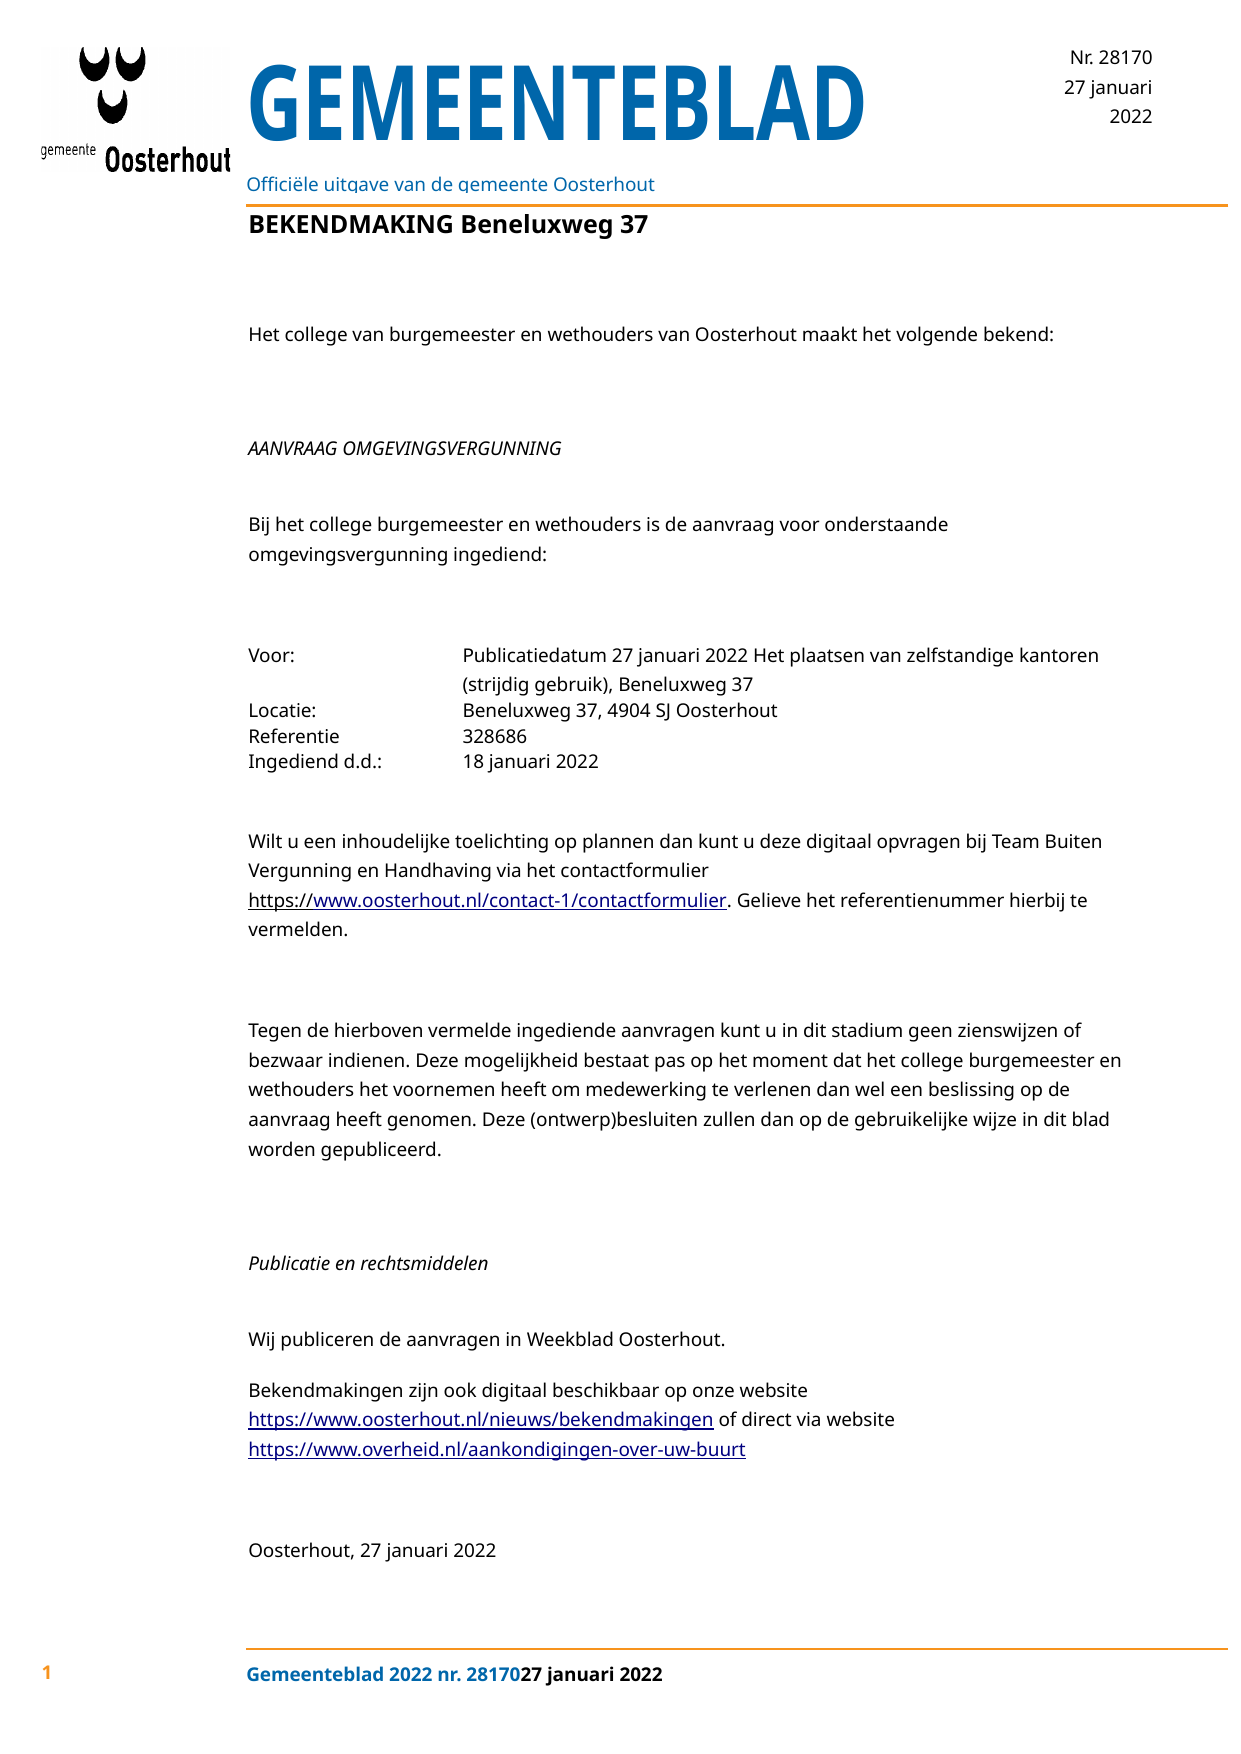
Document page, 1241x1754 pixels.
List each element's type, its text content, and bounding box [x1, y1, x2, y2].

table_cell Referentie [248, 723, 462, 748]
table_cell Beneluxweg 37, 4904 SJ Oosterhout [462, 697, 1152, 723]
text Publicatie en rechtsmiddelen [248, 1250, 1152, 1276]
text Oosterhout, 27 januari 2022 [248, 1537, 1152, 1562]
text Tegen de hierboven vermelde ingediende aanvragen kunt u in dit stadium geen zienswijzen of bezwaar indienen. Deze mogelijkheid bestaat pas op het moment dat het college burgemeester en wethouders het voornemen heeft om medewerking te verlenen dan wel een beslissing op de aanvraag heeft genomen. Deze (ontwerp)besluiten zullen dan op de gebruikelijke wijze in dit blad worden gepubliceerd. [248, 1017, 1152, 1162]
picture [41, 47, 231, 172]
text Bij het college burgemeester en wethouders is de aanvraag voor onderstaande omgevingsvergunning ingediend: [248, 511, 1152, 567]
table_header Publicatiedatum 27 januari 2022 Het plaatsen van zelfstandige kantoren (strijdig gebruik), Beneluxweg 37 [462, 642, 1152, 697]
table_cell 328686 [462, 723, 1152, 748]
text Wij publiceren de aanvragen in Weekblad Oosterhout. [248, 1326, 1152, 1352]
text Het college van burgemeester en wethouders van Oosterhout maakt het volgende bekend: [248, 321, 1152, 346]
text Bekendmakingen zijn ook digitaal beschikbaar op onze website https://www.oosterhout.nl/nieuws/bekendmakingen of direct via website https://www.overheid.nl/aankondigingen-over-uw-buurt [248, 1377, 1152, 1462]
table_cell Ingediend d.d.: [248, 749, 462, 774]
text Wilt u een inhoudelijke toelichting op plannen dan kunt u deze digitaal opvragen bij Team Buiten Vergunning en Handhaving via het contactformulier https://www.oosterhout.nl/contact-1/contactformulier. Gelieve het referentienummer hierbij te vermelden. [248, 828, 1152, 942]
table_cell Locatie: [248, 697, 462, 723]
text AANVRAAG OMGEVINGSVERGUNNING [248, 435, 1152, 461]
table_cell 18 januari 2022 [462, 749, 1152, 774]
text BEKENDMAKING Beneluxweg 37 [248, 207, 1152, 241]
table_header Voor: [248, 642, 462, 697]
